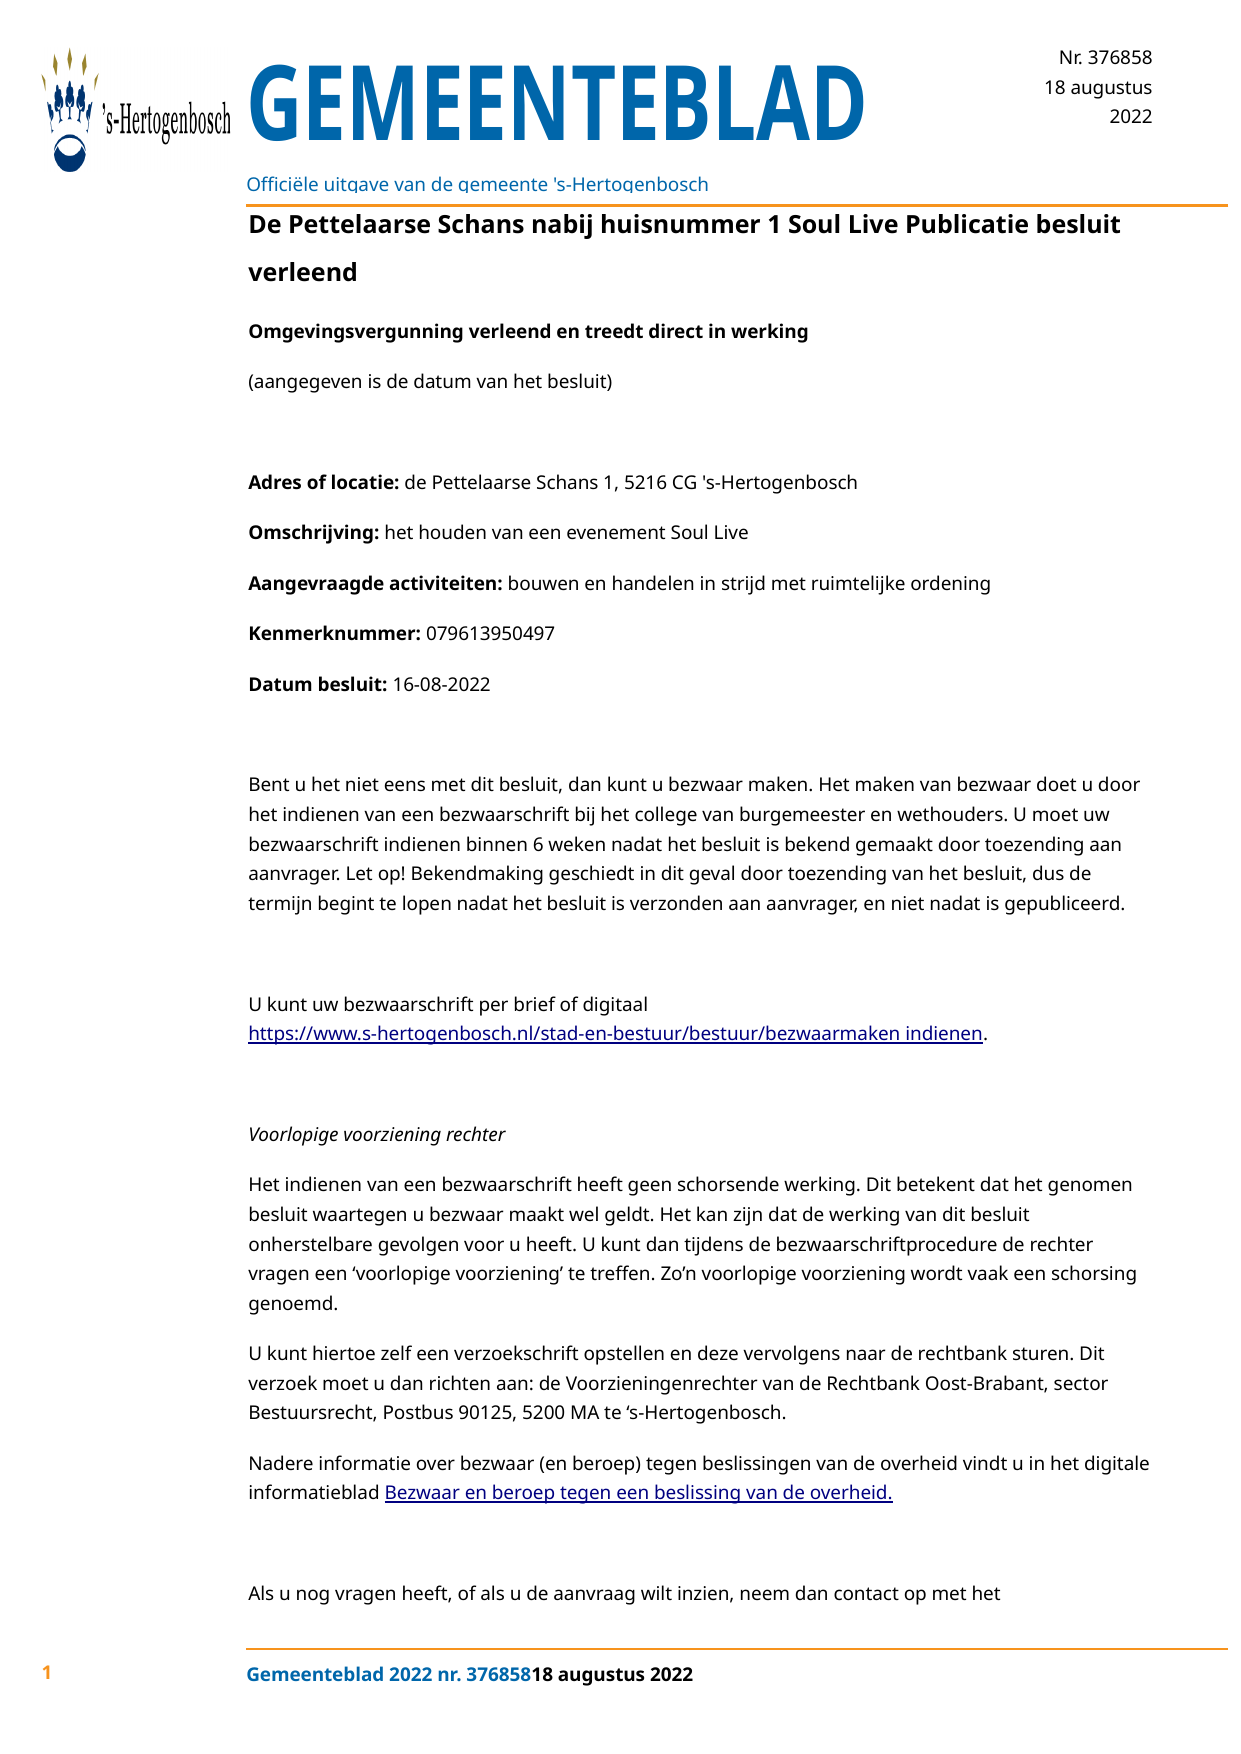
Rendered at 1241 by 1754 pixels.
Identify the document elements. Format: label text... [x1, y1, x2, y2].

text Aangevraagde activiteiten: bouwen en handelen in strijd met ruimtelijke ordening [248, 570, 1152, 596]
text Kenmerknummer: 079613950497 [248, 620, 1152, 646]
text Omschrijving: het houden van een evenement Soul Live [248, 519, 1152, 545]
text Datum besluit: 16-08-2022 [248, 671, 1152, 697]
text (aangegeven is de datum van het besluit) [248, 368, 1152, 394]
picture [41, 47, 231, 172]
text Voorlopige voorziening rechter [248, 1121, 1152, 1147]
text Als u nog vragen heeft, of als u de aanvraag wilt inzien, neem dan contact op met het [248, 1580, 1152, 1606]
text Het indienen van een bezwaarschrift heeft geen schorsende werking. Dit betekent dat het genomen besluit waartegen u bezwaar maakt wel geldt. Het kan zijn dat de werking van dit besluit onherstelbare gevolgen voor u heeft. U kunt dan tijdens de bezwaarschriftprocedure de rechter vragen een ‘voorlopige voorziening’ te treffen. Zo’n voorlopige voorziening wordt vaak een schorsing genoemd. [248, 1172, 1152, 1316]
text Omgevingsvergunning verleend en treedt direct in werking [248, 318, 1152, 344]
text De Pettelaarse Schans nabij huisnummer 1 Soul Live Publicatie besluit verleend [248, 207, 1152, 288]
text U kunt uw bezwaarschrift per brief of digitaal https://www.s-hertogenbosch.nl/stad-en-bestuur/bestuur/bezwaarmaken indienen. [248, 991, 1152, 1046]
text Nadere informatie over bezwaar (en beroep) tegen beslissingen van de overheid vindt u in het digitale informatieblad Bezwaar en beroep tegen een beslissing van de overheid. [248, 1450, 1152, 1505]
text Bent u het niet eens met dit besluit, dan kunt u bezwaar maken. Het maken van bezwaar doet u door het indienen van een bezwaarschrift bij het college van burgemeester en wethouders. U moet uw bezwaarschrift indienen binnen 6 weken nadat het besluit is bekend gemaakt door toezending aan aanvrager. Let op! Bekendmaking geschiedt in dit geval door toezending van het besluit, dus de termijn begint te lopen nadat het besluit is verzonden aan aanvrager, en niet nadat is gepubliceerd. [248, 772, 1152, 916]
text U kunt hiertoe zelf een verzoekschrift opstellen en deze vervolgens naar de rechtbank sturen. Dit verzoek moet u dan richten aan: de Voorzieningenrechter van de Rechtbank Oost-Brabant, sector Bestuursrecht, Postbus 90125, 5200 MA te ‘s-Hertogenbosch. [248, 1340, 1152, 1425]
text Adres of locatie: de Pettelaarse Schans 1, 5216 CG 's-Hertogenbosch [248, 469, 1152, 495]
